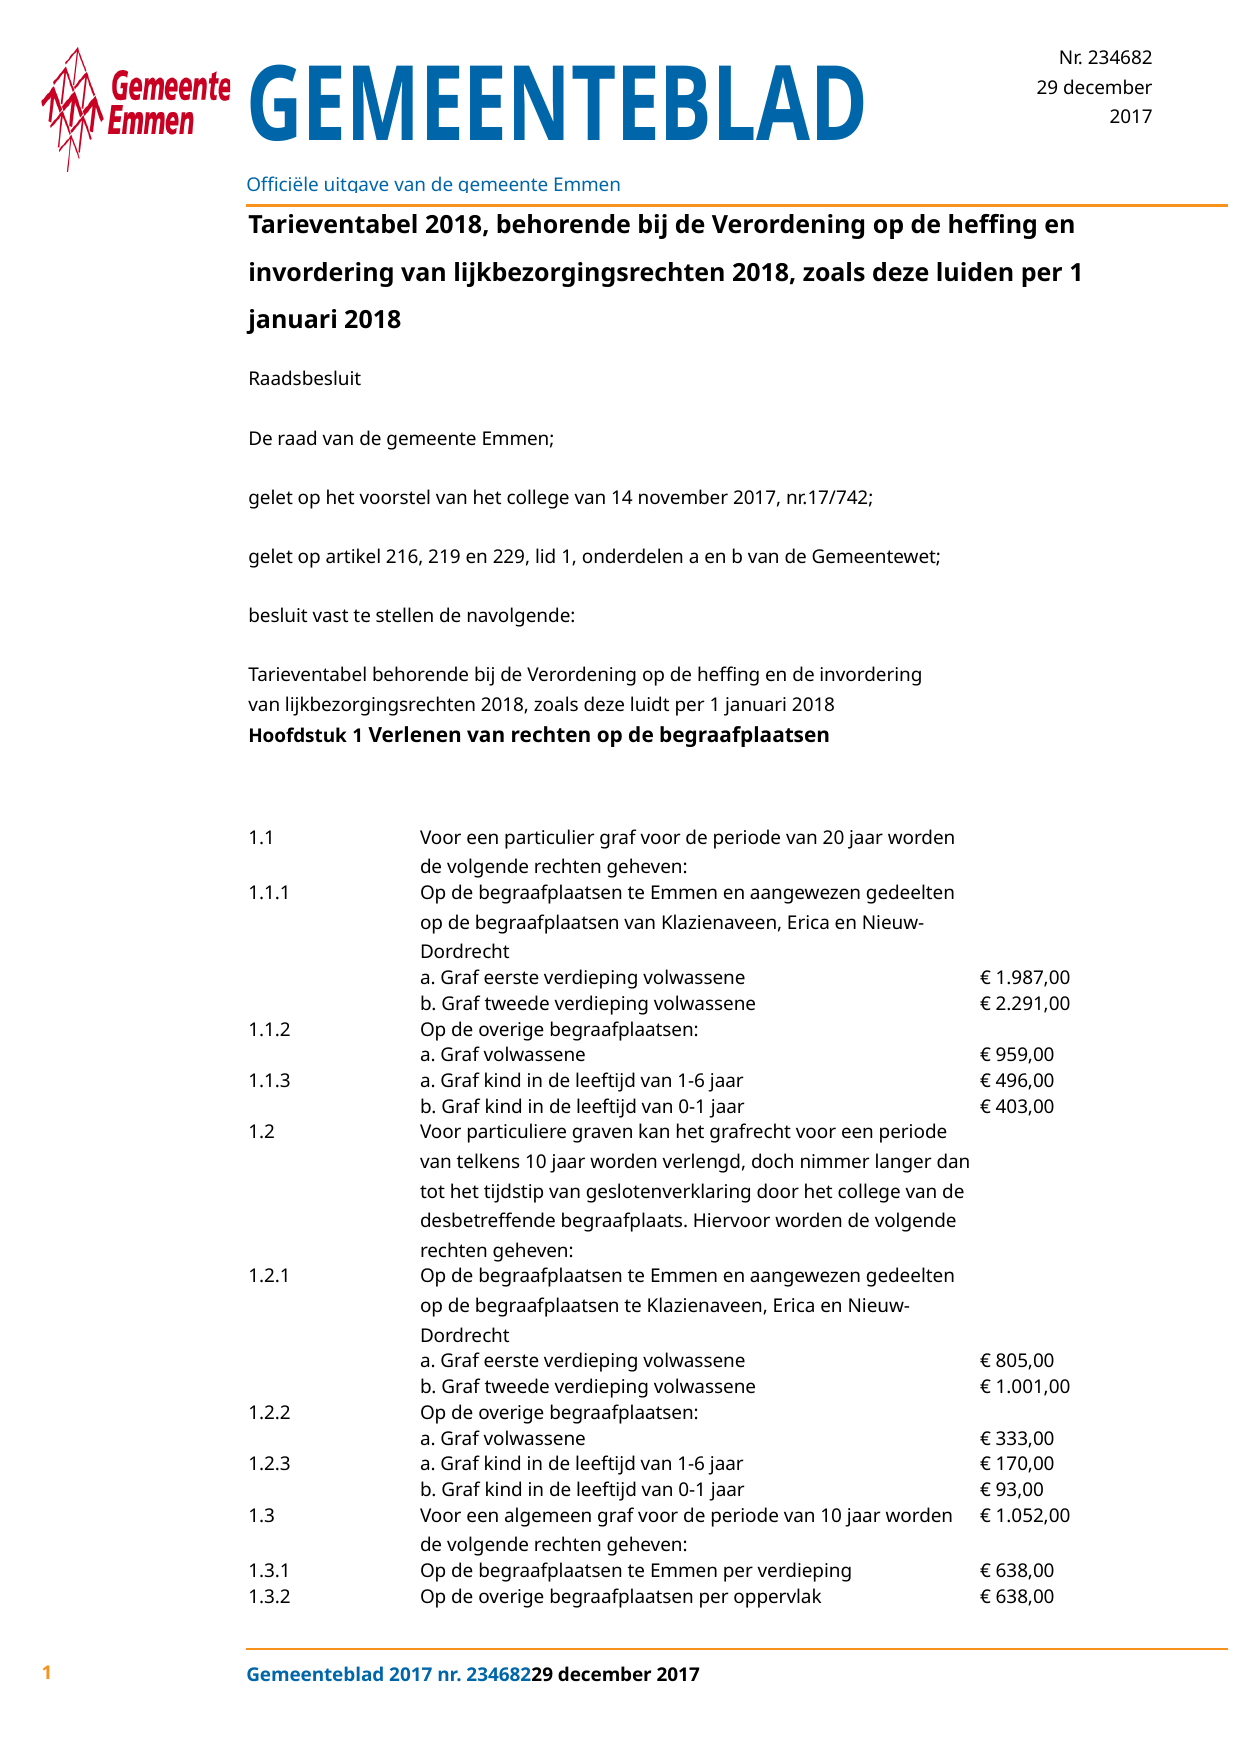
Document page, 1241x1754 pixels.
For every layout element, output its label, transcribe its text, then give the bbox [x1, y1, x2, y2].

table_cell Op de overige begraafplaatsen: [420, 1399, 980, 1425]
table_cell 1.1.3 [248, 1067, 420, 1093]
table_cell € 496,00 [980, 1067, 1152, 1093]
table_cell 1.3.1 [248, 1557, 420, 1583]
table_cell Voor particuliere graven kan het grafrecht voor een periode van telkens 10 jaar worden verlengd, doch nimmer langer dan tot het tijdstip van geslotenverklaring door het college van de desbetreffende begraafplaats. Hiervoor worden de volgende rechten geheven: [420, 1119, 980, 1263]
table_cell a. Graf volwassene [420, 1425, 980, 1451]
table_cell € 1.987,00 [980, 964, 1152, 990]
table_cell [980, 1263, 1152, 1348]
table_header [980, 798, 1152, 824]
table_cell 1.2.3 [248, 1451, 420, 1476]
table_cell 1.3 [248, 1502, 420, 1557]
text Hoofdstuk 1 Verlenen van rechten op de begraafplaatsen [248, 721, 1152, 749]
table_cell € 403,00 [980, 1093, 1152, 1119]
table_cell 1.1 [248, 824, 420, 879]
text besluit vast te stellen de navolgende: [248, 602, 1152, 628]
table_cell [980, 1016, 1152, 1041]
table_cell 1.2.2 [248, 1399, 420, 1425]
text Raadsbesluit [248, 366, 1152, 391]
table_cell 1.2 [248, 1119, 420, 1263]
table_cell a. Graf volwassene [420, 1041, 980, 1067]
table_cell € 805,00 [980, 1348, 1152, 1373]
table_cell € 2.291,00 [980, 990, 1152, 1016]
table_cell 1.1.2 [248, 1016, 420, 1041]
table_cell [248, 1476, 420, 1502]
table_cell € 93,00 [980, 1476, 1152, 1502]
table_cell a. Graf eerste verdieping volwassene [420, 1348, 980, 1373]
table_cell b. Graf tweede verdieping volwassene [420, 1373, 980, 1399]
table_cell 1.1.1 [248, 879, 420, 964]
table_cell [980, 879, 1152, 964]
table_cell [980, 824, 1152, 879]
table_cell € 638,00 [980, 1583, 1152, 1609]
table_cell Op de overige begraafplaatsen per oppervlak [420, 1583, 980, 1609]
text van lijkbezorgingsrechten 2018, zoals deze luidt per 1 januari 2018 [248, 691, 1152, 717]
table_cell [248, 990, 420, 1016]
table_cell Op de begraafplaatsen te Emmen en aangewezen gedeelten op de begraafplaatsen te Klazienaveen, Erica en Nieuw-Dordrecht [420, 1263, 980, 1348]
table_cell [980, 1399, 1152, 1425]
table_cell [248, 964, 420, 990]
table_cell Op de overige begraafplaatsen: [420, 1016, 980, 1041]
table_cell a. Graf eerste verdieping volwassene [420, 964, 980, 990]
table_cell Voor een algemeen graf voor de periode van 10 jaar worden de volgende rechten geheven: [420, 1502, 980, 1557]
text Tarieventabel behorende bij de Verordening op de heffing en de invordering [248, 661, 1152, 687]
text De raad van de gemeente Emmen; [248, 425, 1152, 450]
table_cell € 1.001,00 [980, 1373, 1152, 1399]
picture [41, 47, 231, 172]
table_cell [248, 1373, 420, 1399]
table_cell b. Graf tweede verdieping volwassene [420, 990, 980, 1016]
text gelet op artikel 216, 219 en 229, lid 1, onderdelen a en b van de Gemeentewet; [248, 543, 1152, 569]
text gelet op het voorstel van het college van 14 november 2017, nr.17/742; [248, 484, 1152, 509]
table_cell a. Graf kind in de leeftijd van 1-6 jaar [420, 1067, 980, 1093]
table_cell b. Graf kind in de leeftijd van 0-1 jaar [420, 1476, 980, 1502]
table_cell Voor een particulier graf voor de periode van 20 jaar worden de volgende rechten geheven: [420, 824, 980, 879]
table_cell [980, 1119, 1152, 1263]
table_cell € 959,00 [980, 1041, 1152, 1067]
table_cell [248, 1425, 420, 1451]
table_cell 1.3.2 [248, 1583, 420, 1609]
text Tarieventabel 2018, behorende bij de Verordening op de heffing en invordering van lijkbezorgingsrechten 2018, zoals deze luiden per 1 januari 2018 [248, 207, 1152, 336]
table_cell a. Graf kind in de leeftijd van 1-6 jaar [420, 1451, 980, 1476]
table_cell Op de begraafplaatsen te Emmen en aangewezen gedeelten op de begraafplaatsen van Klazienaveen, Erica en Nieuw-Dordrecht [420, 879, 980, 964]
table_cell € 1.052,00 [980, 1502, 1152, 1557]
table_cell € 333,00 [980, 1425, 1152, 1451]
table_cell Op de begraafplaatsen te Emmen per verdieping [420, 1557, 980, 1583]
table_cell € 638,00 [980, 1557, 1152, 1583]
table_header [248, 798, 980, 824]
table_cell [248, 1348, 420, 1373]
table_cell 1.2.1 [248, 1263, 420, 1348]
table_cell [248, 1041, 420, 1067]
table_cell [248, 1093, 420, 1119]
table_cell € 170,00 [980, 1451, 1152, 1476]
table_cell b. Graf kind in de leeftijd van 0-1 jaar [420, 1093, 980, 1119]
